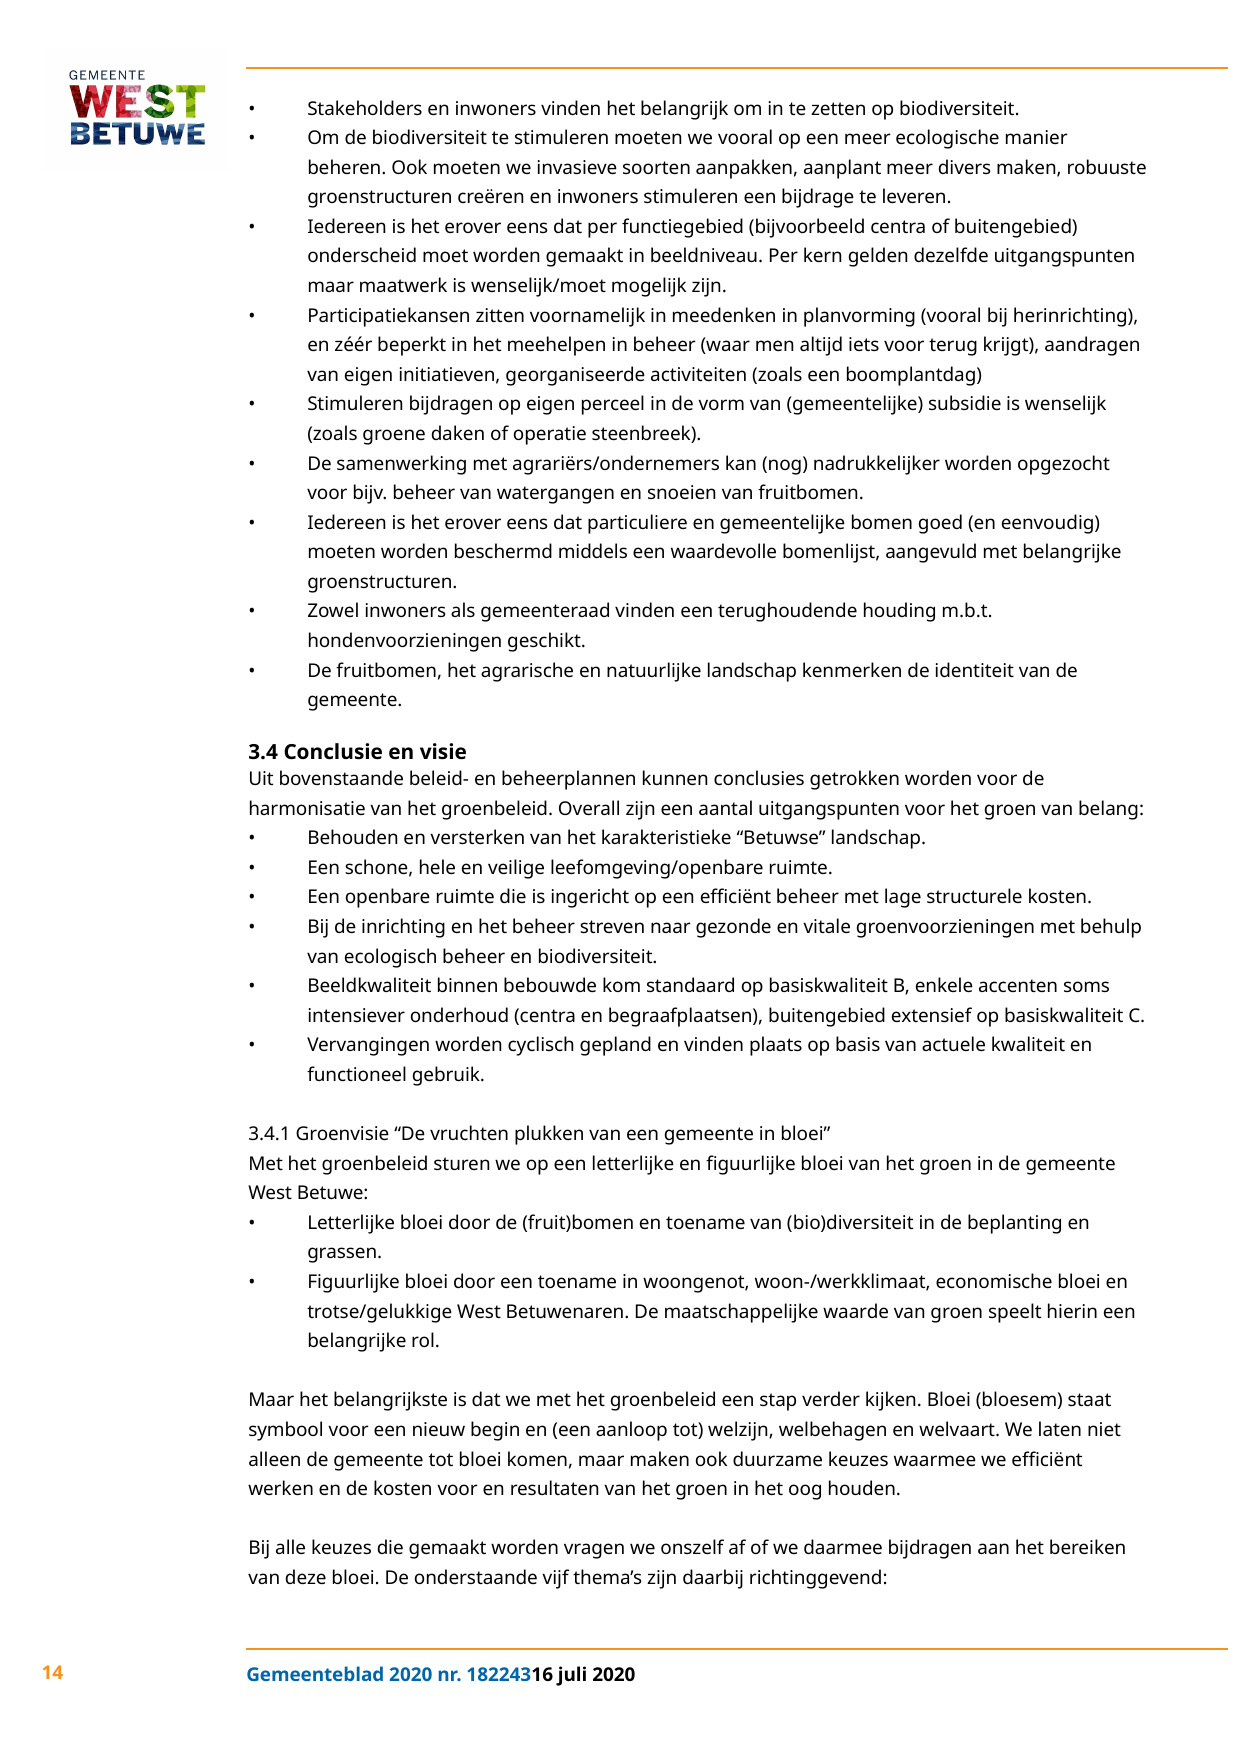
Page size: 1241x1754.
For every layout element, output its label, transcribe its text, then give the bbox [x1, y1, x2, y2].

list Bij de inrichting en het beheer streven naar gezonde en vitale groenvoorzieningen met behulp van ecologisch beheer en biodiversiteit. [248, 913, 1152, 968]
text 3.4.1 Groenvisie “De vruchten plukken van een gemeente in bloei” [248, 1120, 1152, 1146]
list Om de biodiversiteit te stimuleren moeten we vooral op een meer ecologische manier beheren. Ook moeten we invasieve soorten aanpakken, aanplant meer divers maken, robuuste groenstructuren creëren en inwoners stimuleren een bijdrage te leveren. [248, 124, 1152, 209]
list Figuurlijke bloei door een toename in woongenot, woon-/werkklimaat, economische bloei en trotse/gelukkige West Betuwenaren. De maatschappelijke waarde van groen speelt hierin een belangrijke rol. [248, 1268, 1152, 1353]
text Bij alle keuzes die gemaakt worden vragen we onszelf af of we daarmee bijdragen aan het bereiken van deze bloei. De onderstaande vijf thema’s zijn daarbij richtinggevend: [248, 1534, 1152, 1590]
picture [41, 47, 231, 172]
list Iedereen is het erover eens dat particuliere en gemeentelijke bomen goed (en eenvoudig) moeten worden beschermd middels een waardevolle bomenlijst, aangevuld met belangrijke groenstructuren. [248, 509, 1152, 594]
text Uit bovenstaande beleid- en beheerplannen kunnen conclusies getrokken worden voor de harmonisatie van het groenbeleid. Overall zijn een aantal uitgangspunten voor het groen van belang: [248, 765, 1152, 821]
list Letterlijke bloei door de (fruit)bomen en toename van (bio)diversiteit in de beplanting en grassen. [248, 1209, 1152, 1264]
text 3.4 Conclusie en visie [248, 737, 1152, 765]
list De fruitbomen, het agrarische en natuurlijke landschap kenmerken de identiteit van de gemeente. [248, 657, 1152, 712]
list Behouden en versterken van het karakteristieke “Betuwse” landschap. [248, 824, 1152, 850]
list Iedereen is het erover eens dat per functiegebied (bijvoorbeeld centra of buitengebied) onderscheid moet worden gemaakt in beeldniveau. Per kern gelden dezelfde uitgangspunten maar maatwerk is wenselijk/moet mogelijk zijn. [248, 213, 1152, 298]
text Maar het belangrijkste is dat we met het groenbeleid een stap verder kijken. Bloei (bloesem) staat symbool voor een nieuw begin en (een aanloop tot) welzijn, welbehagen en welvaart. We laten niet alleen de gemeente tot bloei komen, maar maken ook duurzame keuzes waarmee we efficiënt werken en de kosten voor en resultaten van het groen in het oog houden. [248, 1387, 1152, 1501]
list Stakeholders en inwoners vinden het belangrijk om in te zetten op biodiversiteit. [248, 95, 1152, 121]
list Een openbare ruimte die is ingericht op een efficiënt beheer met lage structurele kosten. [248, 884, 1152, 909]
list Vervangingen worden cyclisch gepland en vinden plaats op basis van actuele kwaliteit en functioneel gebruik. [248, 1032, 1152, 1087]
list Participatiekansen zitten voornamelijk in meedenken in planvorming (vooral bij herinrichting), en zéér beperkt in het meehelpen in beheer (waar men altijd iets voor terug krijgt), aandragen van eigen initiatieven, georganiseerde activiteiten (zoals een boomplantdag) [248, 302, 1152, 387]
text Met het groenbeleid sturen we op een letterlijke en figuurlijke bloei van het groen in de gemeente West Betuwe: [248, 1150, 1152, 1205]
list Beeldkwaliteit binnen bebouwde kom standaard op basiskwaliteit B, enkele accenten soms intensiever onderhoud (centra en begraafplaatsen), buitengebied extensief op basiskwaliteit C. [248, 972, 1152, 1028]
list De samenwerking met agrariërs/ondernemers kan (nog) nadrukkelijker worden opgezocht voor bijv. beheer van watergangen en snoeien van fruitbomen. [248, 450, 1152, 505]
list Een schone, hele en veilige leefomgeving/openbare ruimte. [248, 854, 1152, 880]
list Stimuleren bijdragen op eigen perceel in de vorm van (gemeentelijke) subsidie is wenselijk (zoals groene daken of operatie steenbreek). [248, 391, 1152, 446]
list Zowel inwoners als gemeenteraad vinden een terughoudende houding m.b.t. hondenvoorzieningen geschikt. [248, 598, 1152, 653]
